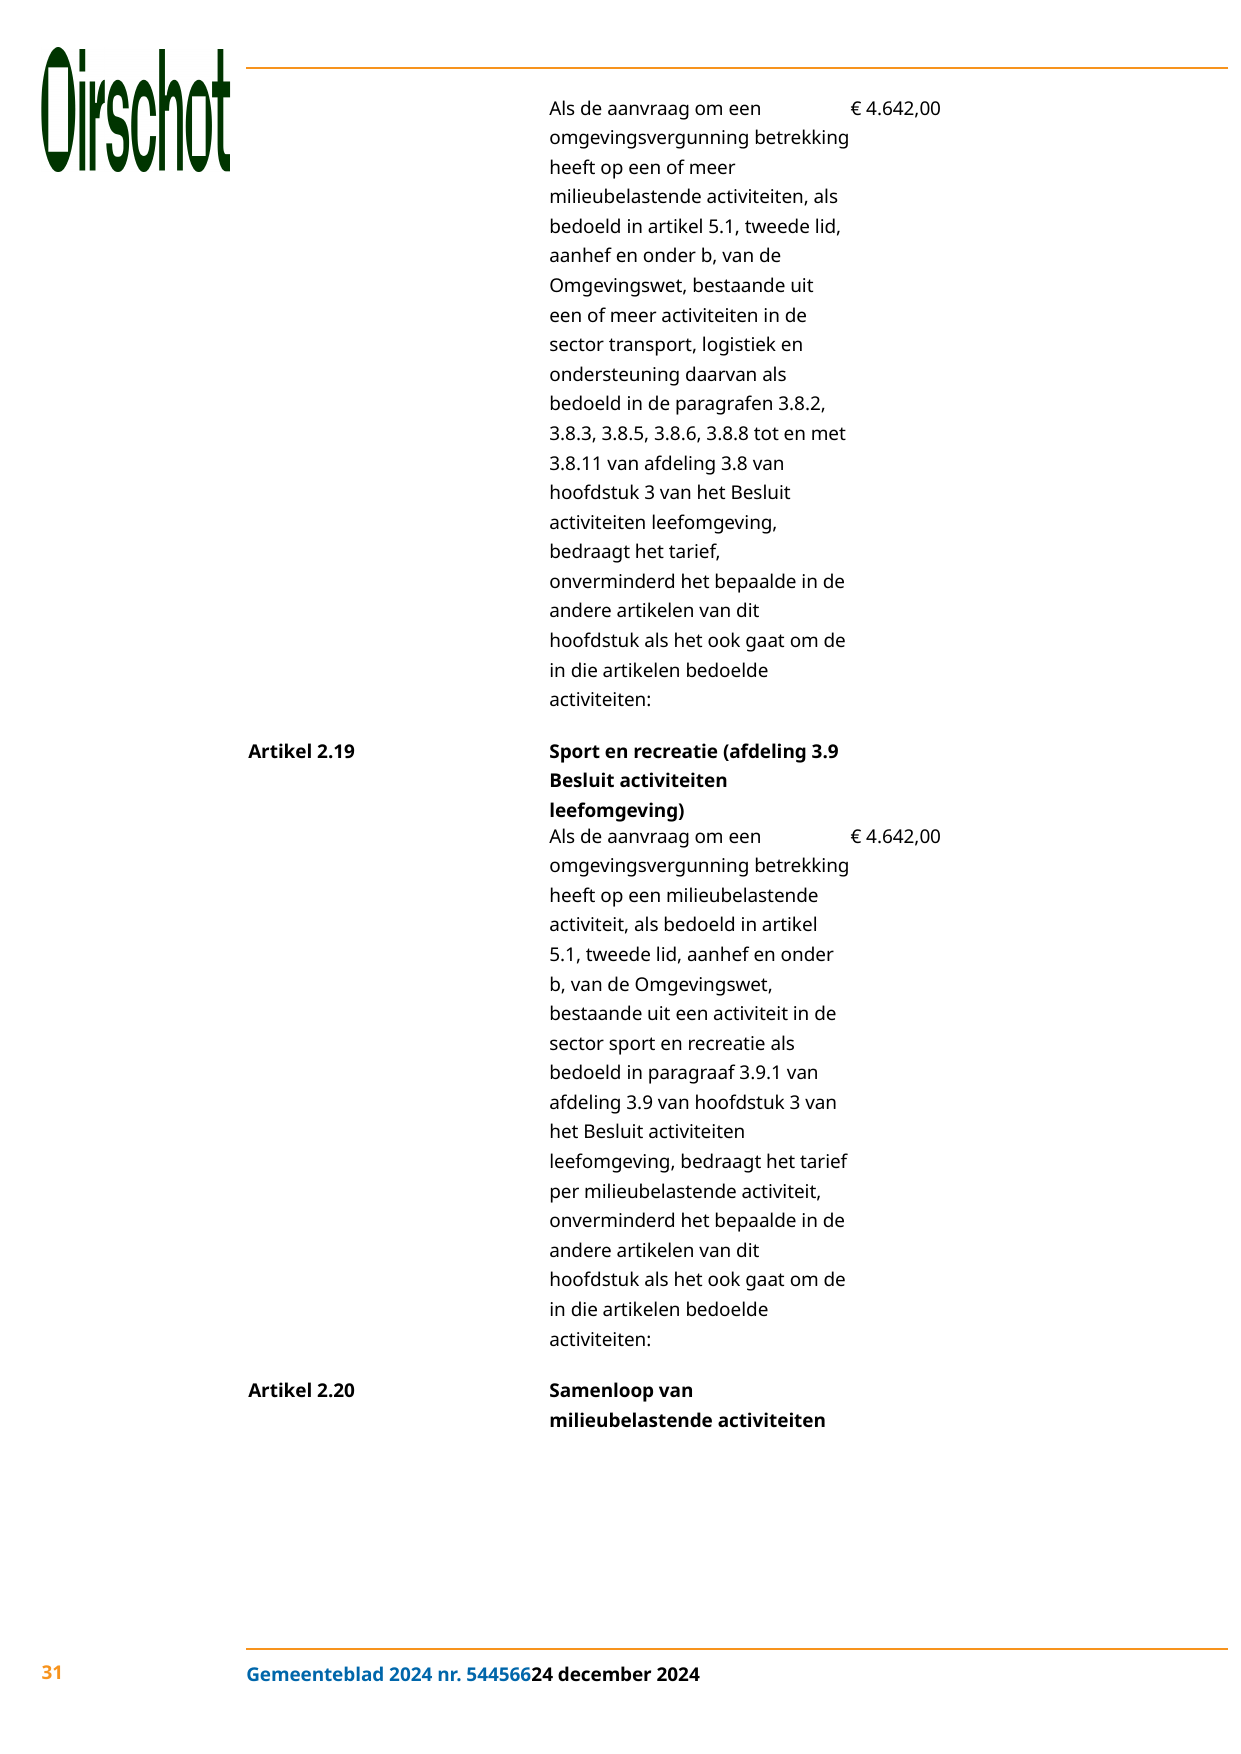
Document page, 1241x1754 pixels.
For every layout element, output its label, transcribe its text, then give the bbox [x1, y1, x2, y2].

table_cell [549, 1351, 850, 1377]
table_cell € 4.642,00 [850, 823, 1152, 1351]
table_cell [248, 712, 549, 738]
picture [41, 47, 231, 172]
table_cell [850, 1351, 1152, 1377]
table_cell Sport en recreatie (afdeling 3.9 Besluit activiteiten leefomgeving) [549, 738, 850, 823]
table_cell [248, 823, 549, 1351]
table_cell [248, 95, 549, 712]
table_cell Samenloop van milieubelastende activiteiten [549, 1377, 850, 1432]
table_cell [850, 712, 1152, 738]
table_cell [549, 712, 850, 738]
table_cell [248, 1351, 549, 1377]
table_cell [850, 1377, 1152, 1432]
table_cell Als de aanvraag om een omgevingsvergunning betrekking heeft op een of meer milieubelastende activiteiten, als bedoeld in artikel 5.1, tweede lid, aanhef en onder b, van de Omgevingswet, bestaande uit een of meer activiteiten in de sector transport, logistiek en ondersteuning daarvan als bedoeld in de paragrafen 3.8.2, 3.8.3, 3.8.5, 3.8.6, 3.8.8 tot en met 3.8.11 van afdeling 3.8 van hoofdstuk 3 van het Besluit activiteiten leefomgeving, bedraagt het tarief, onverminderd het bepaalde in de andere artikelen van dit hoofdstuk als het ook gaat om de in die artikelen bedoelde activiteiten: [549, 95, 850, 712]
table_cell [850, 738, 1152, 823]
table_cell Artikel 2.19 [248, 738, 549, 823]
table_cell Artikel 2.20 [248, 1377, 549, 1432]
table_cell € 4.642,00 [850, 95, 1152, 712]
table_cell Als de aanvraag om een omgevingsvergunning betrekking heeft op een milieubelastende activiteit, als bedoeld in artikel 5.1, tweede lid, aanhef en onder b, van de Omgevingswet, bestaande uit een activiteit in de sector sport en recreatie als bedoeld in paragraaf 3.9.1 van afdeling 3.9 van hoofdstuk 3 van het Besluit activiteiten leefomgeving, bedraagt het tarief per milieubelastende activiteit, onverminderd het bepaalde in de andere artikelen van dit hoofdstuk als het ook gaat om de in die artikelen bedoelde activiteiten: [549, 823, 850, 1351]
